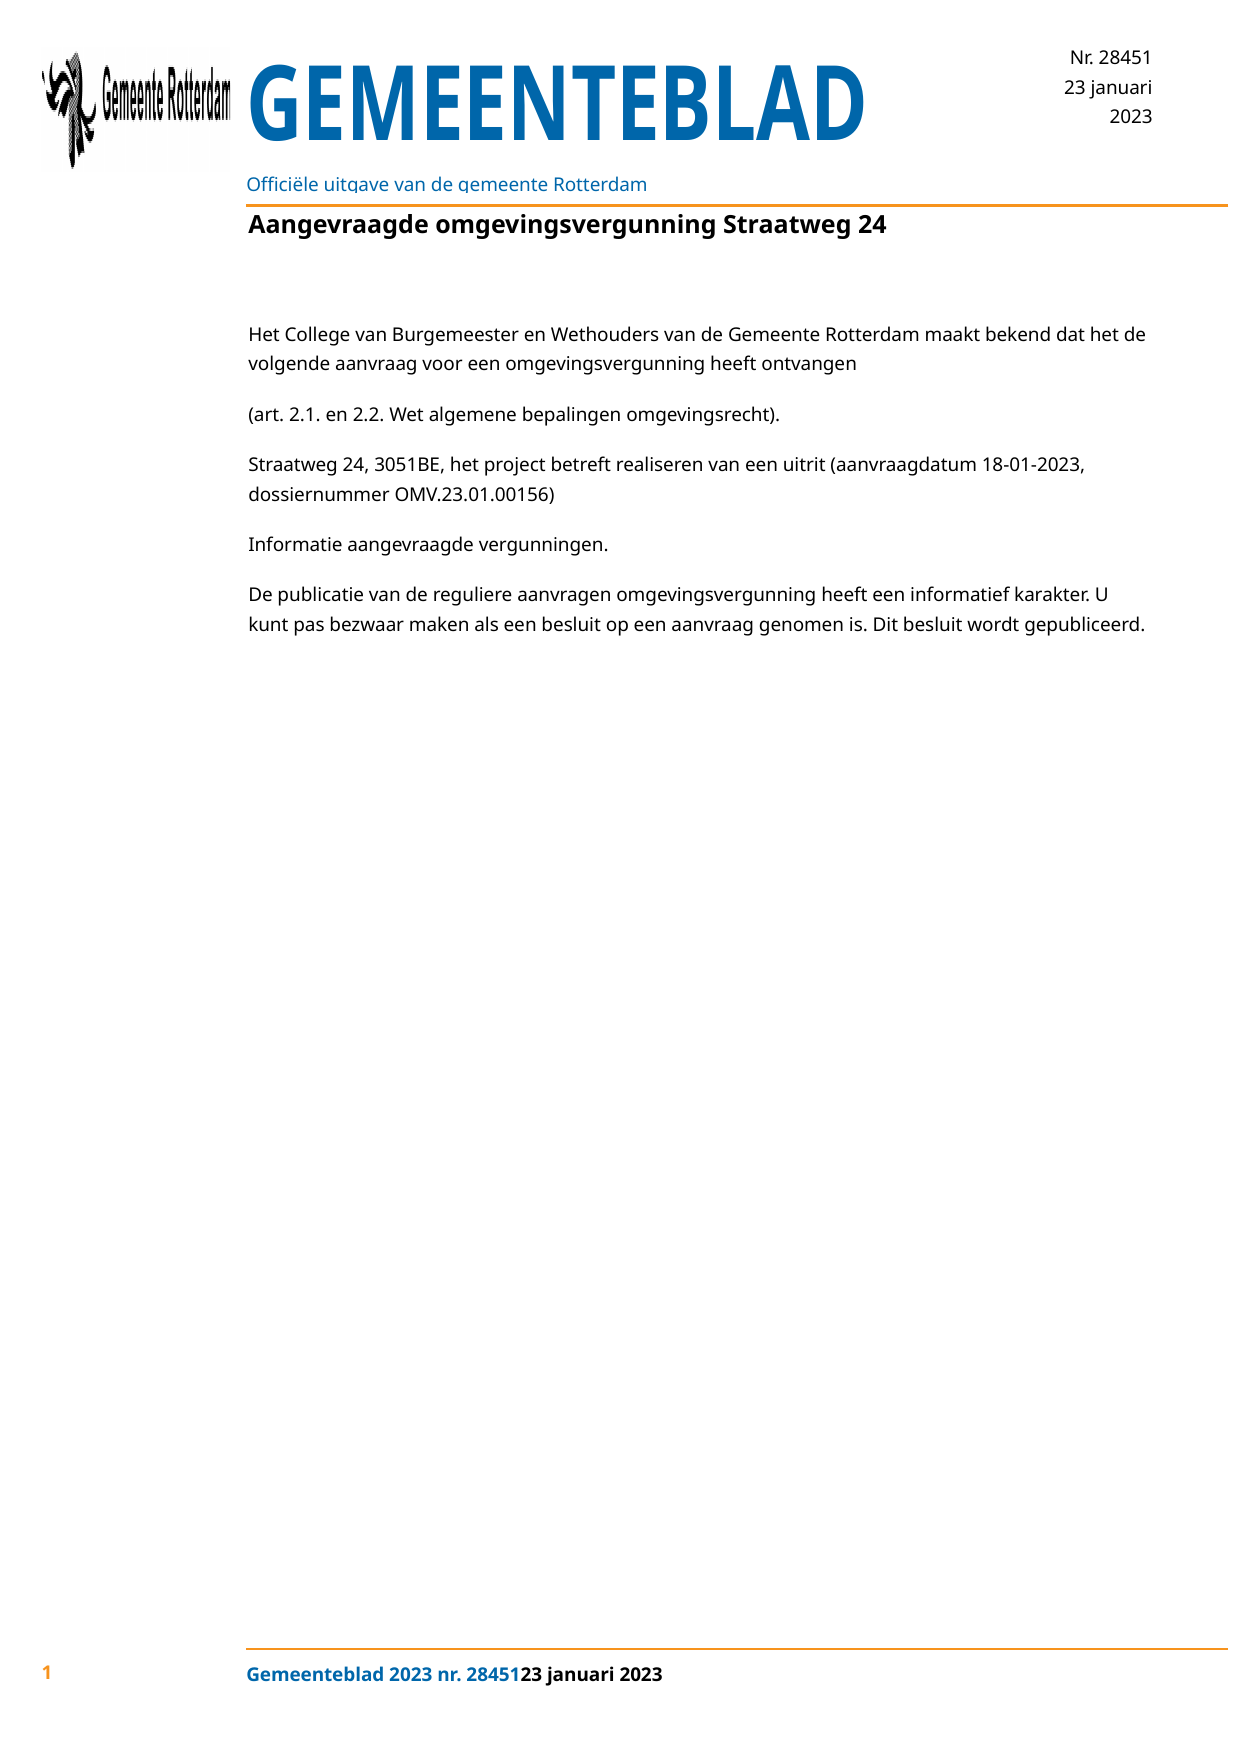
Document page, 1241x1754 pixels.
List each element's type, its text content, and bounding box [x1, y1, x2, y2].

text Straatweg 24, 3051BE, het project betreft realiseren van een uitrit (aanvraagdatum 18-01-2023, dossiernummer OMV.23.01.00156) [248, 451, 1152, 506]
text (art. 2.1. en 2.2. Wet algemene bepalingen omgevingsrecht). [248, 401, 1152, 426]
text De publicatie van de reguliere aanvragen omgevingsvergunning heeft een informatief karakter. U kunt pas bezwaar maken als een besluit op een aanvraag genomen is. Dit besluit wordt gepubliceerd. [248, 582, 1152, 637]
text Het College van Burgemeester en Wethouders van de Gemeente Rotterdam maakt bekend dat het de volgende aanvraag voor een omgevingsvergunning heeft ontvangen [248, 321, 1152, 376]
text Aangevraagde omgevingsvergunning Straatweg 24 [248, 207, 1152, 241]
text Informatie aangevraagde vergunningen. [248, 531, 1152, 557]
picture [41, 47, 231, 172]
